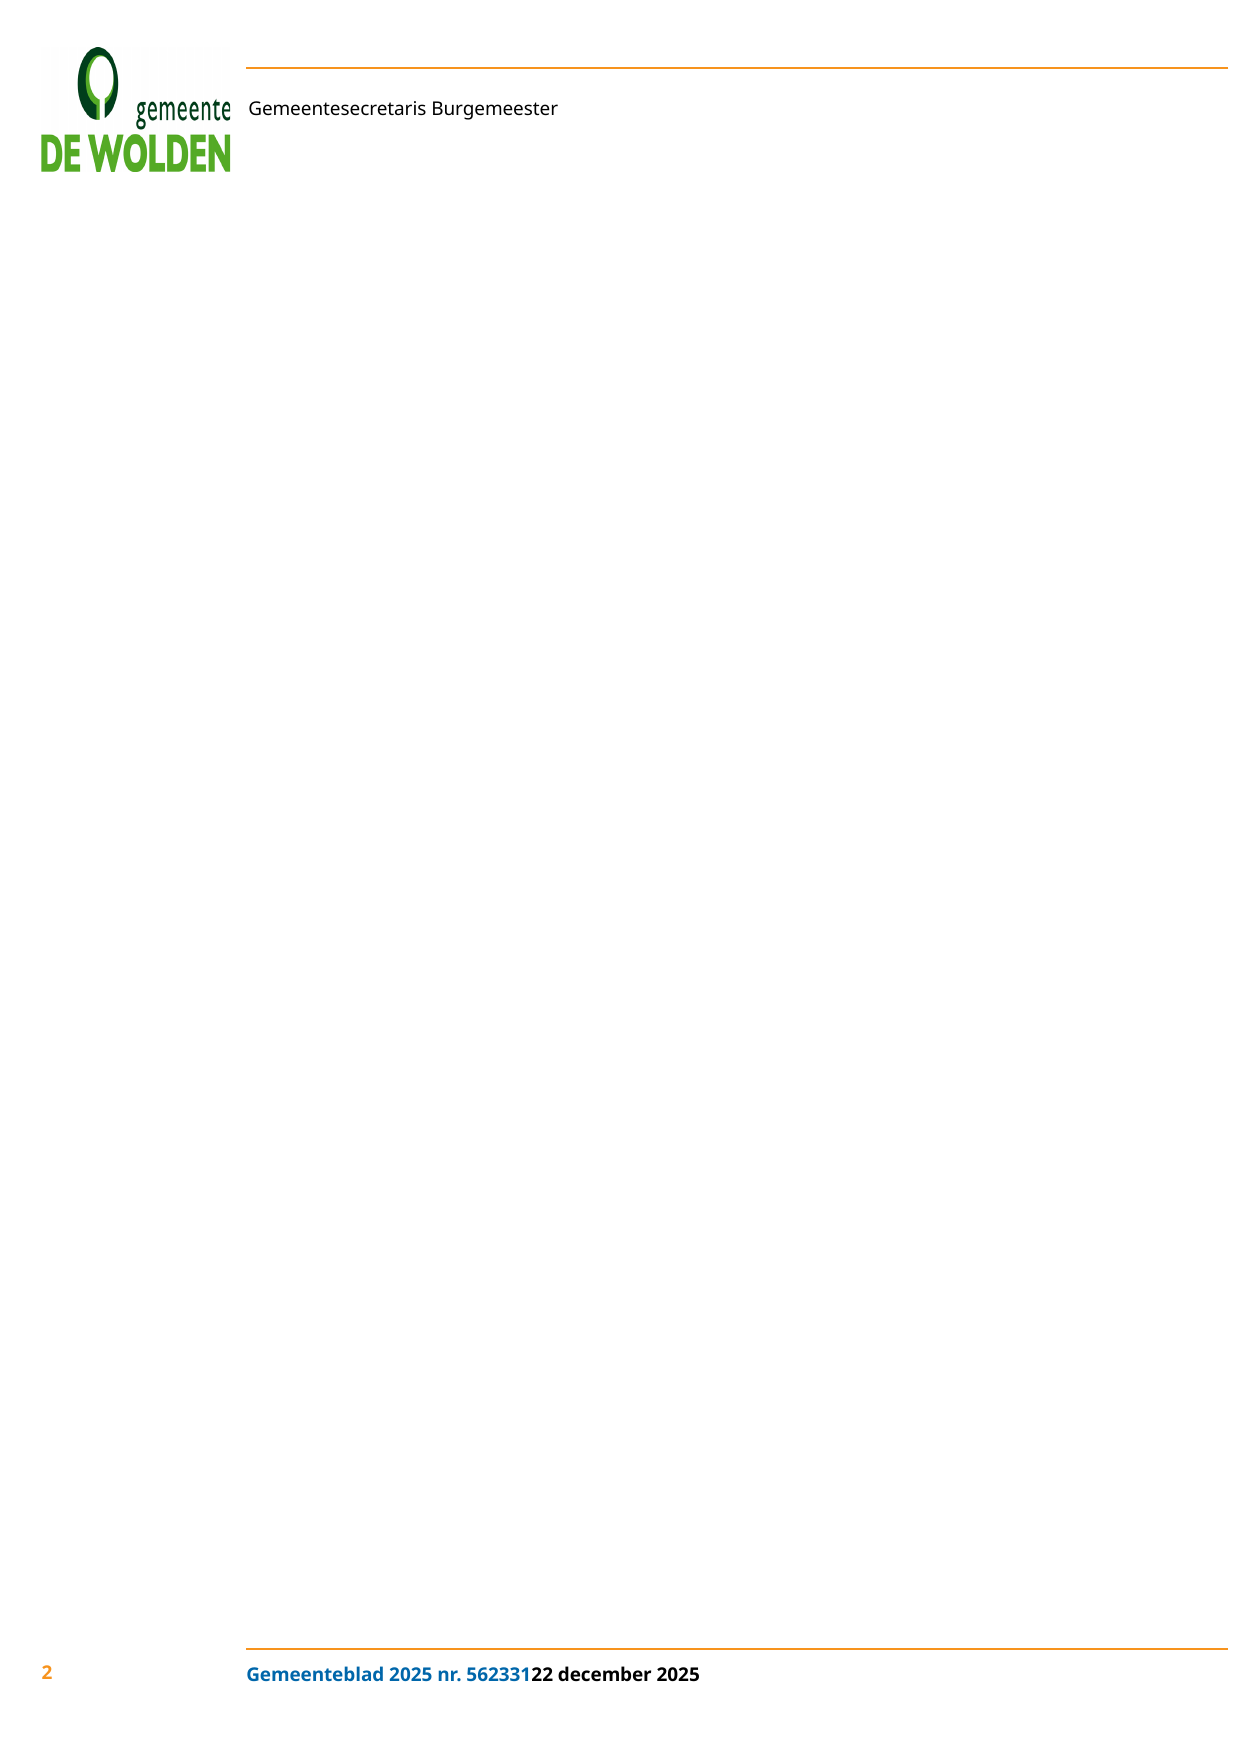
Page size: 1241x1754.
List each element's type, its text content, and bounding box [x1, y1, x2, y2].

picture [41, 47, 231, 172]
text Gemeentesecretaris Burgemeester [248, 95, 1152, 121]
